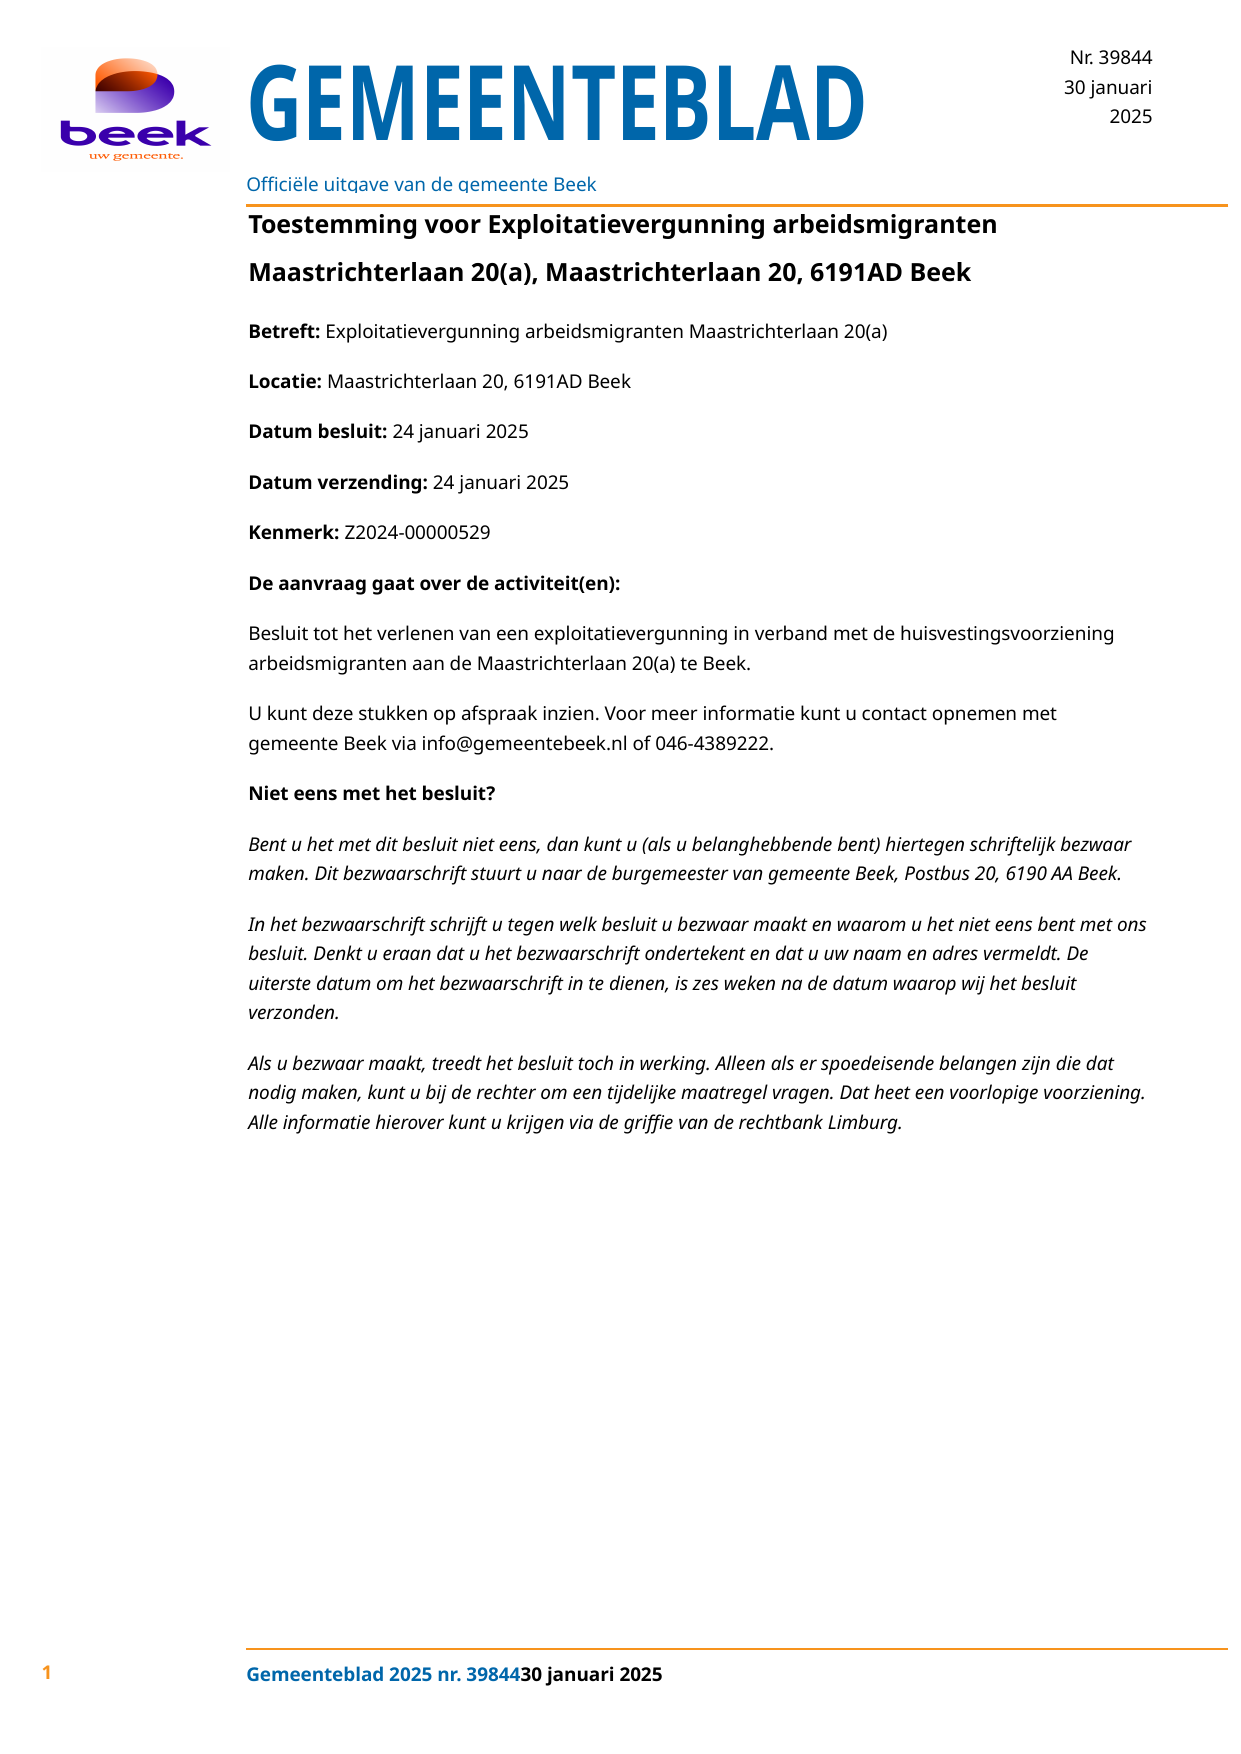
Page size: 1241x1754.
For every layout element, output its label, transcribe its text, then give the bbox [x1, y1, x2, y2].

text Toestemming voor Exploitatievergunning arbeidsmigranten Maastrichterlaan 20(a), Maastrichterlaan 20, 6191AD Beek [248, 207, 1152, 288]
text De aanvraag gaat over de activiteit(en): [248, 570, 1152, 596]
text U kunt deze stukken op afspraak inzien. Voor meer informatie kunt u contact opnemen met gemeente Beek via info@gemeentebeek.nl of 046-4389222. [248, 700, 1152, 756]
picture [41, 47, 231, 172]
text Datum besluit: 24 januari 2025 [248, 419, 1152, 444]
text In het bezwaarschrift schrijft u tegen welk besluit u bezwaar maakt en waarom u het niet eens bent met ons besluit. Denkt u eraan dat u het bezwaarschrift ondertekent en dat u uw naam en adres vermeldt. De uiterste datum om het bezwaarschrift in te dienen, is zes weken na de datum waarop wij het besluit verzonden. [248, 911, 1152, 1025]
text Betreft: Exploitatievergunning arbeidsmigranten Maastrichterlaan 20(a) [248, 318, 1152, 344]
text Datum verzending: 24 januari 2025 [248, 469, 1152, 495]
text Bent u het met dit besluit niet eens, dan kunt u (als u belanghebbende bent) hiertegen schriftelijk bezwaar maken. Dit bezwaarschrift stuurt u naar de burgemeester van gemeente Beek, Postbus 20, 6190 AA Beek. [248, 831, 1152, 886]
text Locatie: Maastrichterlaan 20, 6191AD Beek [248, 368, 1152, 394]
text Besluit tot het verlenen van een exploitatievergunning in verband met de huisvestingsvoorziening arbeidsmigranten aan de Maastrichterlaan 20(a) te Beek. [248, 620, 1152, 676]
text Kenmerk: Z2024-00000529 [248, 519, 1152, 545]
text Niet eens met het besluit? [248, 780, 1152, 806]
text Als u bezwaar maakt, treedt het besluit toch in werking. Alleen als er spoedeisende belangen zijn die dat nodig maken, kunt u bij de rechter om een tijdelijke maatregel vragen. Dat heet een voorlopige voorziening. Alle informatie hierover kunt u krijgen via de griffie van de rechtbank Limburg. [248, 1050, 1152, 1135]
